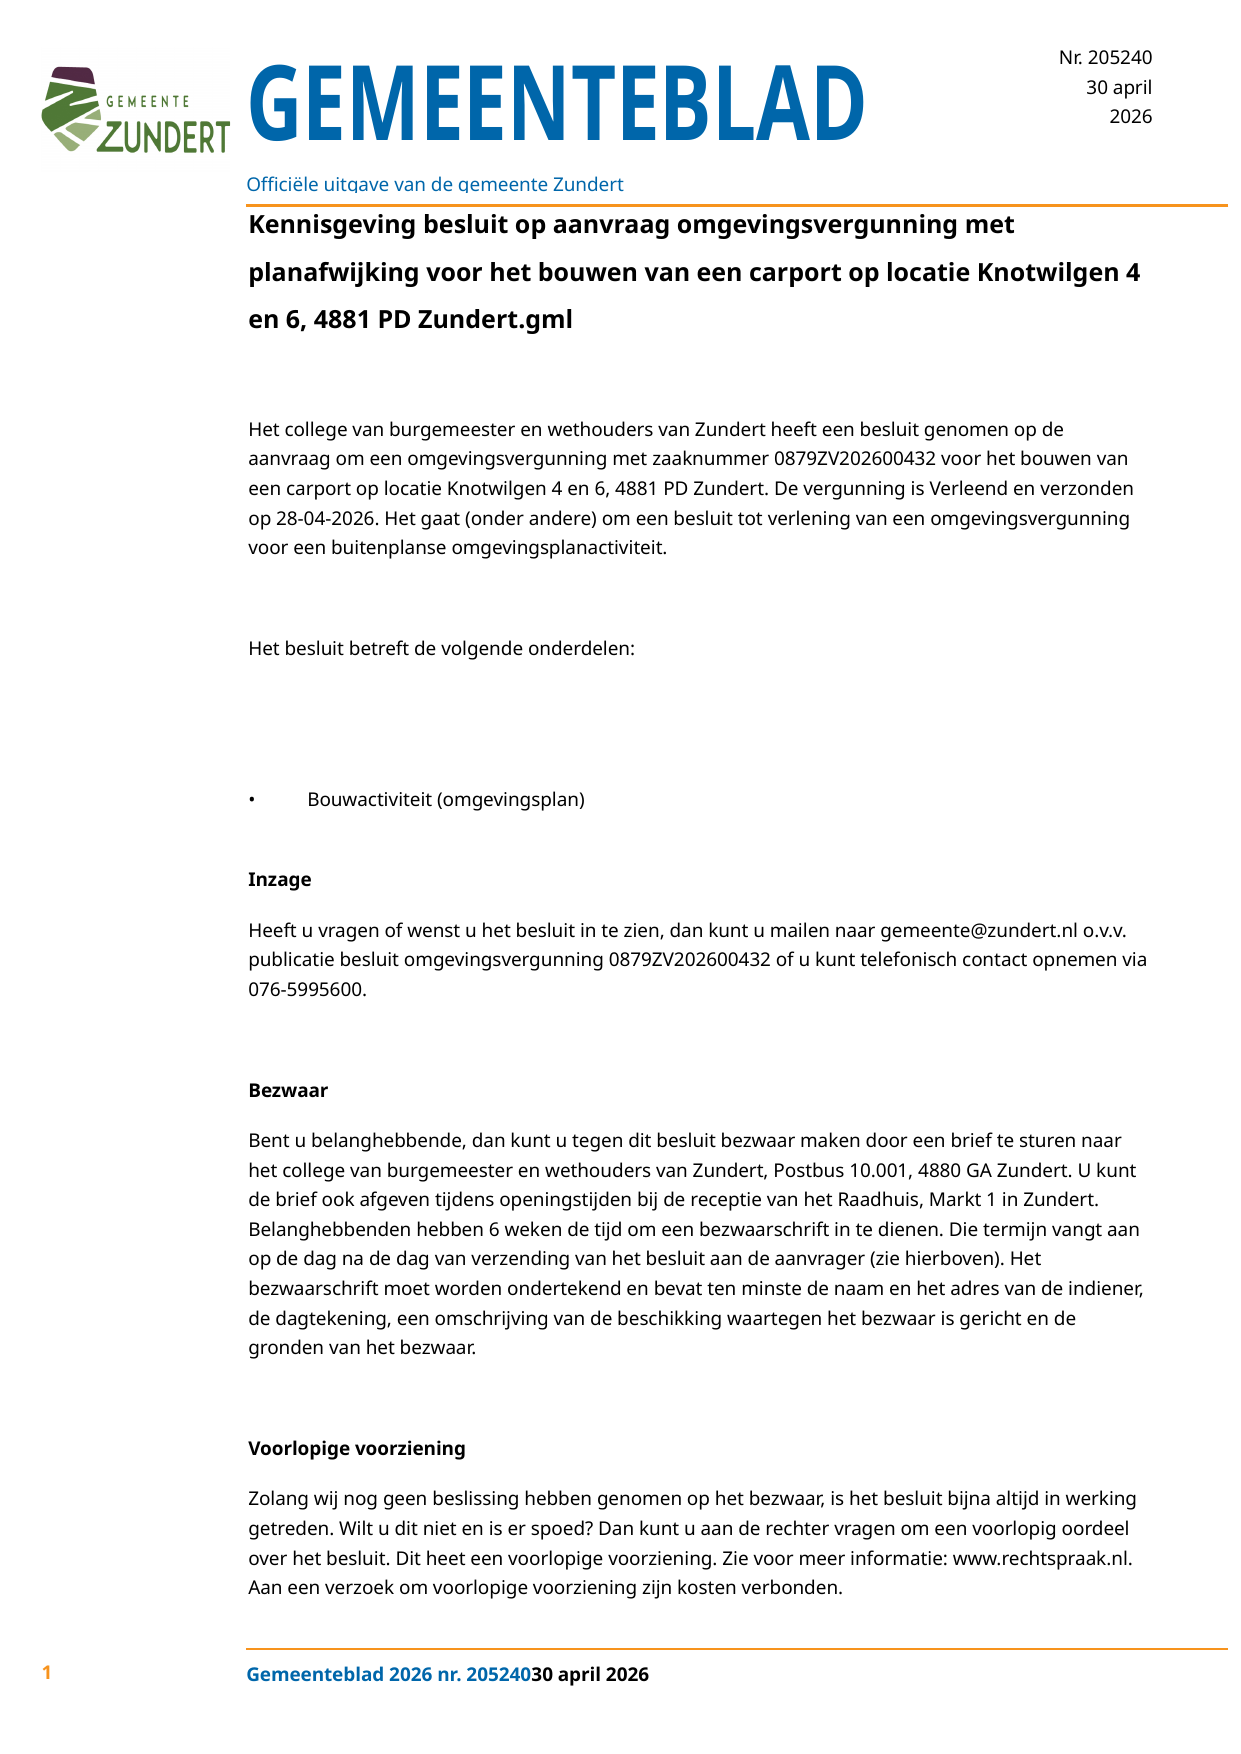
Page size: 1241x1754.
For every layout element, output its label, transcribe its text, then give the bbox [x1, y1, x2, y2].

text Het college van burgemeester en wethouders van Zundert heeft een besluit genomen op de aanvraag om een omgevingsvergunning met zaaknummer 0879ZV202600432 voor het bouwen van een carport op locatie Knotwilgen 4 en 6, 4881 PD Zundert. De vergunning is Verleend en verzonden op 28-04-2026. Het gaat (onder andere) om een besluit tot verlening van een omgevingsvergunning voor een buitenplanse omgevingsplanactiviteit. [248, 416, 1152, 560]
picture [41, 47, 231, 172]
text Kennisgeving besluit op aanvraag omgevingsvergunning met planafwijking voor het bouwen van een carport op locatie Knotwilgen 4 en 6, 4881 PD Zundert.gml [248, 207, 1152, 336]
text Inzage [248, 866, 1152, 892]
text Het besluit betreft de volgende onderdelen: [248, 635, 1152, 661]
text Bent u belanghebbende, dan kunt u tegen dit besluit bezwaar maken door een brief te sturen naar het college van burgemeester en wethouders van Zundert, Postbus 10.001, 4880 GA Zundert. U kunt de brief ook afgeven tijdens openingstijden bij de receptie van het Raadhuis, Markt 1 in Zundert. Belanghebbenden hebben 6 weken de tijd om een bezwaarschrift in te dienen. Die termijn vangt aan op de dag na de dag van verzending van het besluit aan de aanvrager (zie hierboven). Het bezwaarschrift moet worden ondertekend en bevat ten minste de naam en het adres van de indiener, de dagtekening, een omschrijving van de beschikking waartegen het bezwaar is gericht en de gronden van het bezwaar. [248, 1127, 1152, 1360]
list Bouwactiviteit (omgevingsplan) [248, 786, 1152, 812]
text Heeft u vragen of wenst u het besluit in te zien, dan kunt u mailen naar gemeente@zundert.nl o.v.v. publicatie besluit omgevingsvergunning 0879ZV202600432 of u kunt telefonisch contact opnemen via 076-5995600. [248, 917, 1152, 1002]
text Voorlopige voorziening [248, 1435, 1152, 1461]
text Zolang wij nog geen beslissing hebben genomen op het bezwaar, is het besluit bijna altijd in werking getreden. Wilt u dit niet en is er spoed? Dan kunt u aan de rechter vragen om een voorlopig oordeel over het besluit. Dit heet een voorlopige voorziening. Zie voor meer informatie: www.rechtspraak.nl. Aan een verzoek om voorlopige voorziening zijn kosten verbonden. [248, 1486, 1152, 1600]
text Bezwaar [248, 1077, 1152, 1102]
